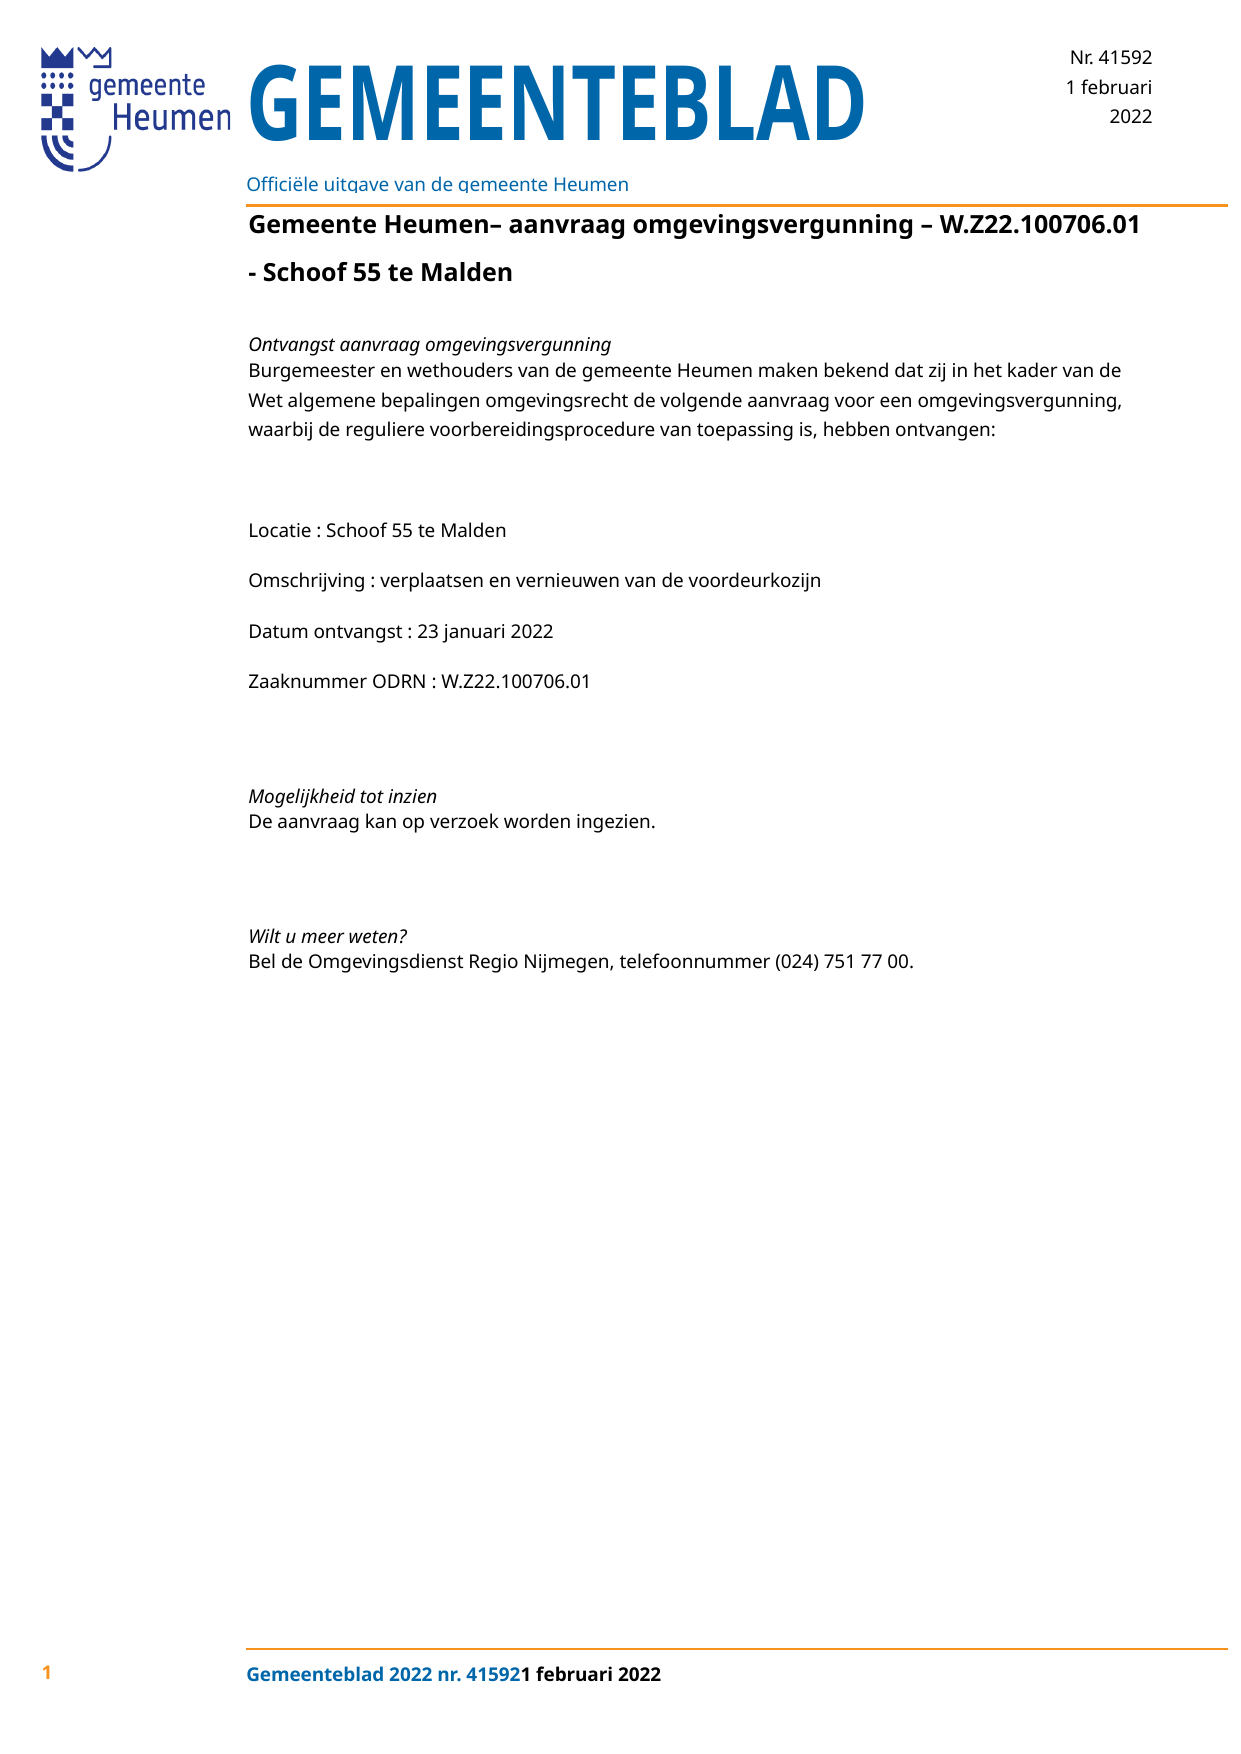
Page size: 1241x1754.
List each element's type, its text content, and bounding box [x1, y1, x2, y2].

text Burgemeester en wethouders van de gemeente Heumen maken bekend dat zij in het kader van de Wet algemene bepalingen omgevingsrecht de volgende aanvraag voor een omgevingsvergunning, waarbij de reguliere voorbereidingsprocedure van toepassing is, hebben ontvangen: [248, 357, 1152, 442]
text Ontvangst aanvraag omgevingsvergunning [248, 331, 1152, 357]
text Omschrijving : verplaatsen en vernieuwen van de voordeurkozijn [248, 568, 1152, 593]
text De aanvraag kan op verzoek worden ingezien. [248, 808, 1152, 834]
text Datum ontvangst : 23 januari 2022 [248, 618, 1152, 644]
text Bel de Omgevingsdienst Regio Nijmegen, telefoonnummer (024) 751 77 00. [248, 949, 1152, 974]
picture [41, 47, 231, 172]
text Gemeente Heumen– aanvraag omgevingsvergunning – W.Z22.100706.01 - Schoof 55 te Malden [248, 207, 1152, 288]
text Zaaknummer ODRN : W.Z22.100706.01 [248, 668, 1152, 694]
text Locatie : Schoof 55 te Malden [248, 517, 1152, 543]
text Mogelijkheid tot inzien [248, 783, 1152, 808]
text Wilt u meer weten? [248, 923, 1152, 949]
